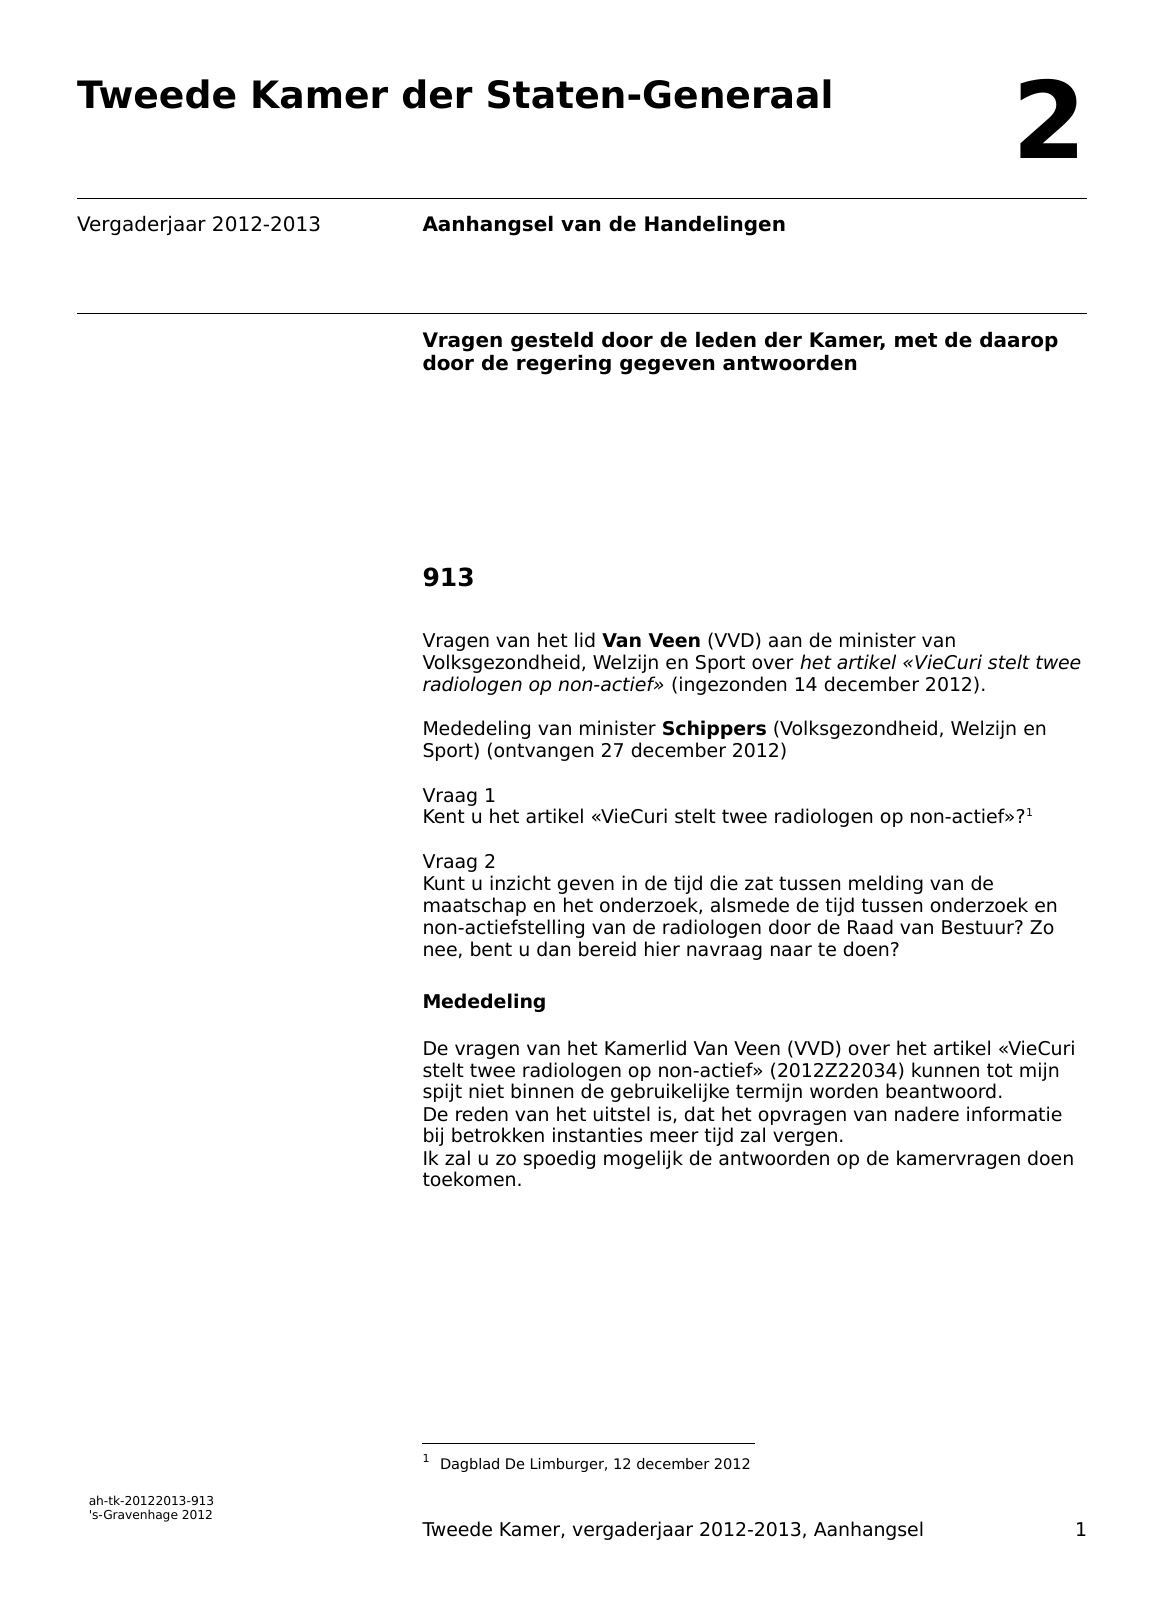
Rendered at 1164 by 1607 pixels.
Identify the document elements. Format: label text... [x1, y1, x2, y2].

text Kunt u inzicht geven in de tijd die zat tussen melding van de maatschap en het onderzoek, alsmede de tijd tussen onderzoek en non-actiefstelling van de radiologen door de Raad van Bestuur? Zo nee, bent u dan bereid hier navraag naar te doen? [422, 873, 1087, 961]
table_cell Vragen gesteld door de leden der Kamer, met de daarop door de regering gegeven antwoorden [422, 314, 1087, 375]
table_header Tweede Kamer der Staten-Generaal [77, 59, 886, 198]
text 's-Gravenhage 2012 [88, 1508, 323, 1522]
table_cell [77, 314, 422, 375]
text ah-tk-20122013-913 [88, 1494, 323, 1508]
text 913 [422, 563, 1087, 592]
text Dagblad De Limburger, 12 december 2012 [422, 1452, 1087, 1474]
text Mededeling van minister Schippers (Volksgezondheid, Welzijn en Sport) (ontvangen 27 december 2012) [422, 718, 1087, 762]
text Ik zal u zo spoedig mogelijk de antwoorden op de kamervragen doen toekomen. [422, 1147, 1087, 1191]
text Vragen van het lid Van Veen (VVD) aan de minister van Volksgezondheid, Welzijn en Sport over het artikel «VieCuri stelt twee radiologen op non-actief» (ingezonden 14 december 2012). [422, 630, 1087, 696]
text De reden van het uitstel is, dat het opvragen van nadere informatie bij betrokken instanties meer tijd zal vergen. [422, 1103, 1087, 1147]
text Kent u het artikel «VieCuri stelt twee radiologen op non-actief»? [422, 806, 1087, 828]
text Vraag 2 [422, 851, 1087, 873]
subtitle Mededeling [422, 991, 1087, 1012]
text De vragen van het Kamerlid Van Veen (VVD) over het artikel «VieCuri stelt twee radiologen op non-actief» (2012Z22034) kunnen tot mijn spijt niet binnen de gebruikelijke termijn worden beantwoord. [422, 1037, 1087, 1103]
table_cell Vergaderjaar 2012-2013 [77, 199, 422, 313]
text Vraag 1 [422, 784, 1087, 806]
table_cell Aanhangsel van de Handelingen [422, 199, 1087, 313]
table_header 2 [886, 59, 1087, 198]
